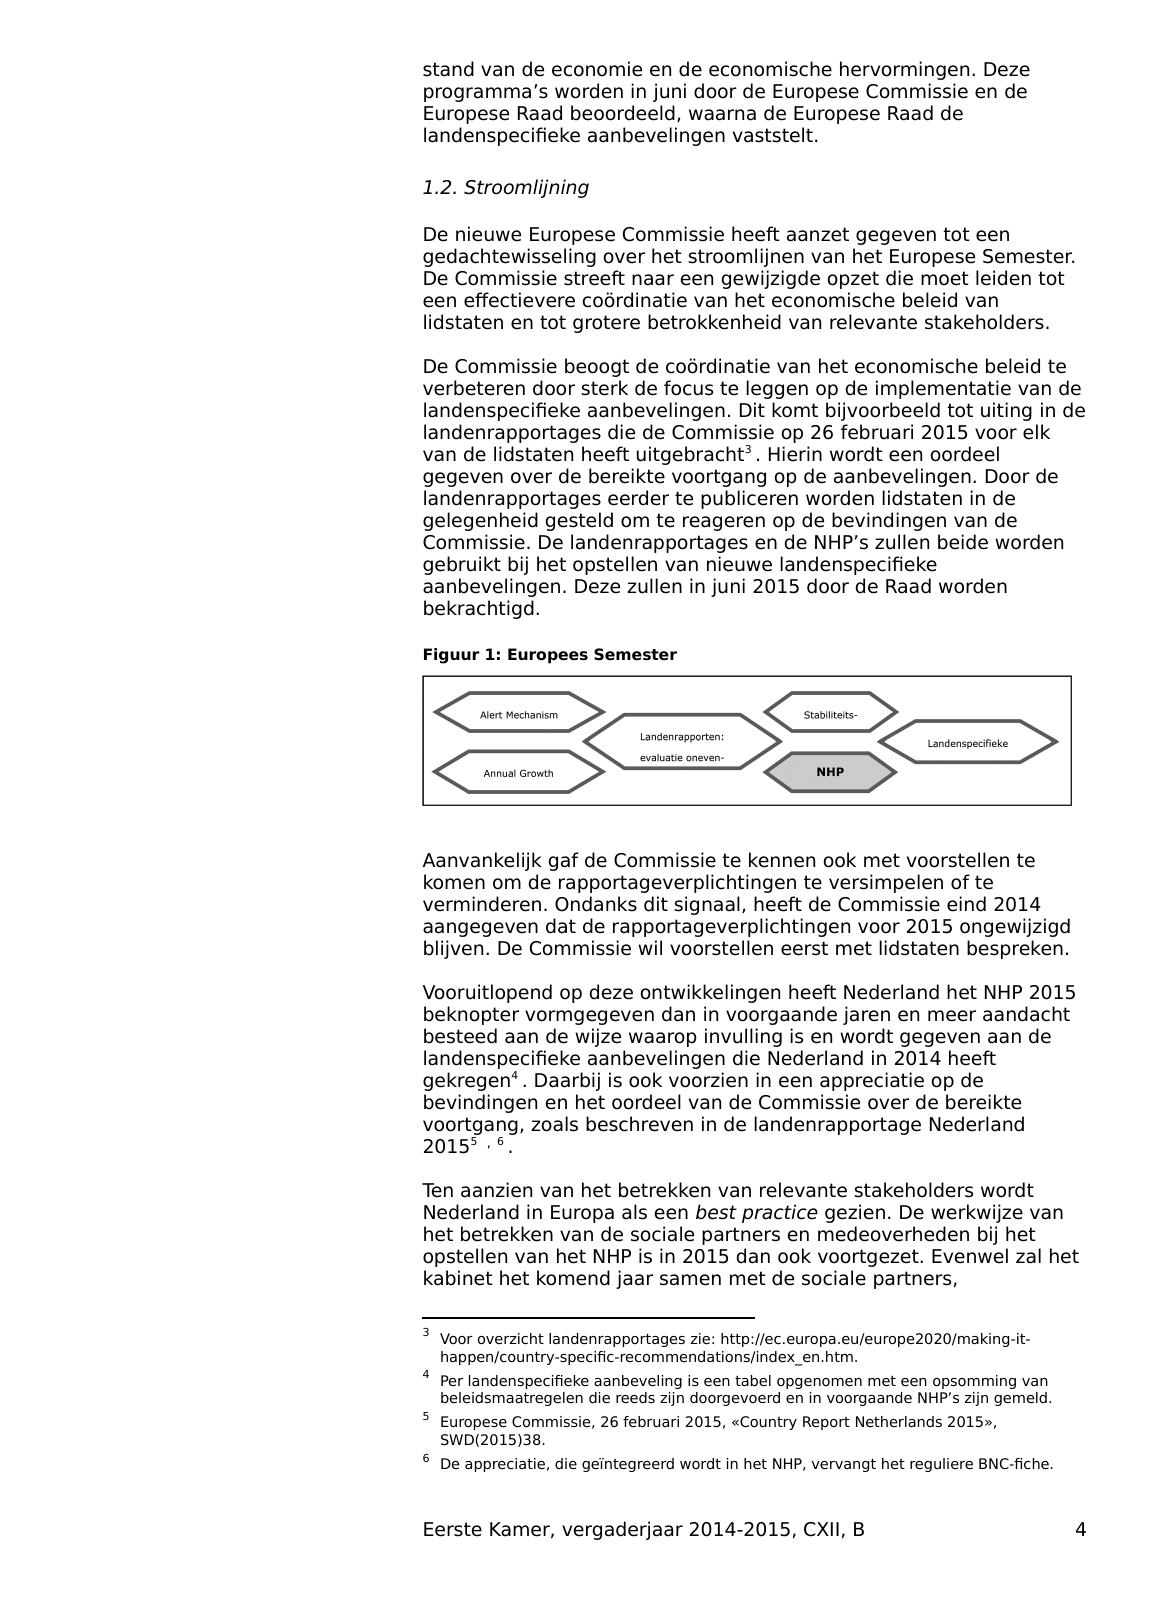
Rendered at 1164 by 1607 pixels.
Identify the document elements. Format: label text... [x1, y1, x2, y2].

text Ten aanzien van het betrekken van relevante stakeholders wordt Nederland in Europa als een best practice gezien. De werkwijze van het betrekken van de sociale partners en medeoverheden bij het opstellen van het NHP is in 2015 dan ook voortgezet. Evenwel zal het kabinet het komend jaar samen met de sociale partners, [422, 1180, 1087, 1290]
text Voor overzicht landenrapportages zie: http://ec.europa.eu/europe2020/making-it-happen/country-specific-recommendations/index_en.htm. [422, 1327, 1087, 1366]
subtitle 1.2. Stroomlijning [422, 177, 1087, 199]
text De Commissie beoogt de coördinatie van het economische beleid te verbeteren door sterk de focus te leggen op de implementatie van de landenspecifieke aanbevelingen. Dit komt bijvoorbeeld tot uiting in de landenrapportages die de Commissie op 26 februari 2015 voor elk van de lidstaten heeft uitgebracht. Hierin wordt een oordeel gegeven over de bereikte voortgang op de aanbevelingen. Door de landenrapportages eerder te publiceren worden lidstaten in de gelegenheid gesteld om te reageren op de bevindingen van de Commissie. De landenrapportages en de NHP’s zullen beide worden gebruikt bij het opstellen van nieuwe landenspecifieke aanbevelingen. Deze zullen in juni 2015 door de Raad worden bekrachtigd. [422, 356, 1087, 620]
picture [422, 675, 1072, 806]
text stand van de economie en de economische hervormingen. Deze programma’s worden in juni door de Europese Commissie en de Europese Raad beoordeeld, waarna de Europese Raad de landenspecifieke aanbevelingen vaststelt. [422, 59, 1087, 147]
text Aanvankelijk gaf de Commissie te kennen ook met voorstellen te komen om de rapportageverplichtingen te versimpelen of te verminderen. Ondanks dit signaal, heeft de Commissie eind 2014 aangegeven dat de rapportageverplichtingen voor 2015 ongewijzigd blijven. De Commissie wil voorstellen eerst met lidstaten bespreken. [422, 850, 1087, 960]
text Europese Commissie, 26 februari 2015, «Country Report Netherlands 2015», SWD(2015)38. [422, 1410, 1087, 1449]
text Figuur 1: Europees Semester [422, 646, 1072, 664]
text Per landenspecifieke aanbeveling is een tabel opgenomen met een opsomming van beleidsmaatregelen die reeds zijn doorgevoerd en in voorgaande NHP’s zijn gemeld. [422, 1368, 1087, 1407]
text De appreciatie, die geïntegreerd wordt in het NHP, vervangt het reguliere BNC-fiche. [422, 1452, 1087, 1474]
text De nieuwe Europese Commissie heeft aanzet gegeven tot een gedachtewisseling over het stroomlijnen van het Europese Semester. De Commissie streeft naar een gewijzigde opzet die moet leiden tot een effectievere coördinatie van het economische beleid van lidstaten en tot grotere betrokkenheid van relevante stakeholders. [422, 224, 1087, 334]
text Vooruitlopend op deze ontwikkelingen heeft Nederland het NHP 2015 beknopter vormgegeven dan in voorgaande jaren en meer aandacht besteed aan de wijze waarop invulling is en wordt gegeven aan de landenspecifieke aanbevelingen die Nederland in 2014 heeft gekregen. Daarbij is ook voorzien in een appreciatie op de bevindingen en het oordeel van de Commissie over de bereikte voortgang, zoals beschreven in de landenrapportage Nederland 2015 , . [422, 982, 1087, 1158]
